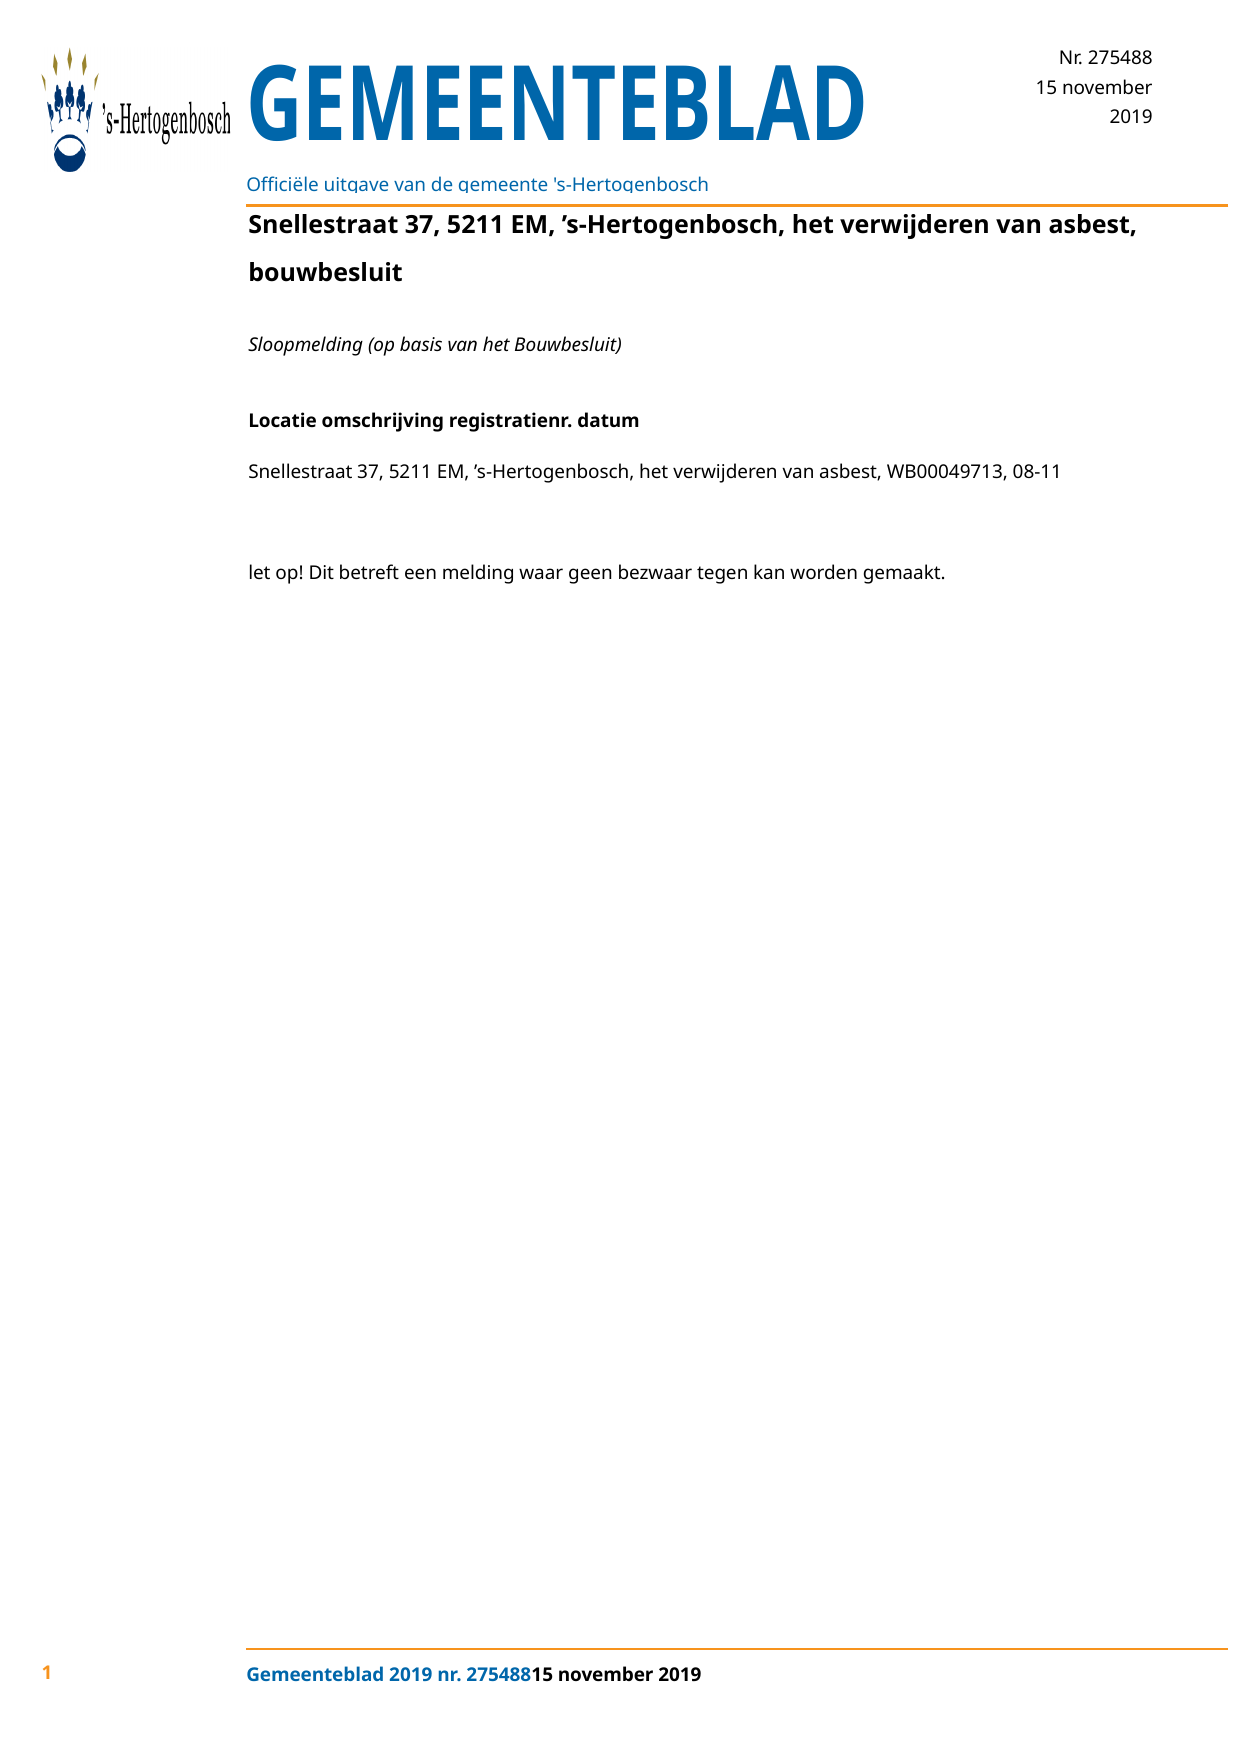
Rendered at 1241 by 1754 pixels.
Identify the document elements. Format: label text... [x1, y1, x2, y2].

picture [41, 47, 231, 172]
text Snellestraat 37, 5211 EM, ’s-Hertogenbosch, het verwijderen van asbest, bouwbesluit [248, 207, 1152, 288]
text let op! Dit betreft een melding waar geen bezwaar tegen kan worden gemaakt. [248, 559, 1152, 584]
text Sloopmelding (op basis van het Bouwbesluit) [248, 331, 1152, 357]
text Snellestraat 37, 5211 EM, ’s-Hertogenbosch, het verwijderen van asbest, WB00049713, 08-11 [248, 458, 1152, 484]
text Locatie omschrijving registratienr. datum [248, 408, 1152, 433]
